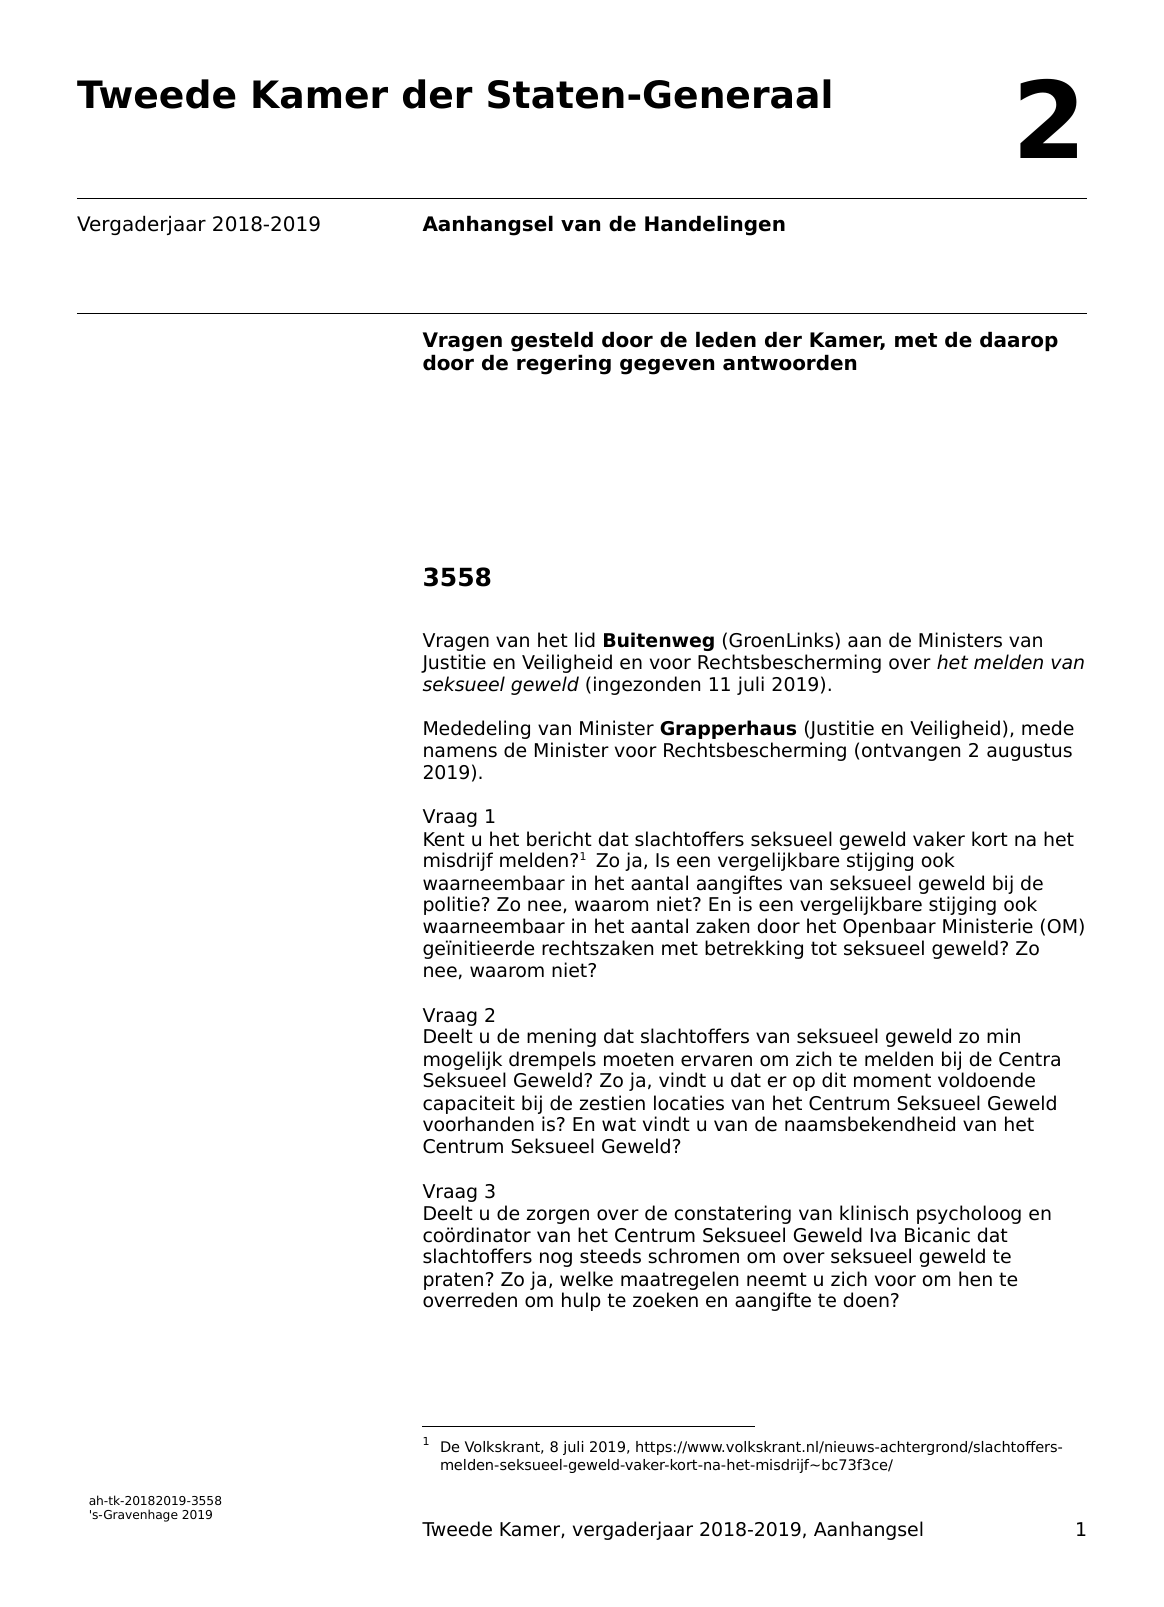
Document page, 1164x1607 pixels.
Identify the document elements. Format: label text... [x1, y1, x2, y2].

table_cell Aanhangsel van de Handelingen [422, 199, 1087, 313]
text Vragen van het lid Buitenweg (GroenLinks) aan de Ministers van Justitie en Veiligheid en voor Rechtsbescherming over het melden van seksueel geweld (ingezonden 11 juli 2019). [422, 630, 1087, 696]
text Deelt u de zorgen over de constatering van klinisch psycholoog en coördinator van het Centrum Seksueel Geweld Iva Bicanic dat slachtoffers nog steeds schromen om over seksueel geweld te praten? Zo ja, welke maatregelen neemt u zich voor om hen te overreden om hulp te zoeken en aangifte te doen? [422, 1202, 1087, 1312]
text Vraag 1 [422, 806, 1087, 828]
table_header 2 [886, 59, 1087, 198]
table_cell Vergaderjaar 2018-2019 [77, 199, 422, 313]
text ah-tk-20182019-3558 [88, 1494, 323, 1508]
text 3558 [422, 563, 1087, 592]
text Kent u het bericht dat slachtoffers seksueel geweld vaker kort na het misdrijf melden? Zo ja, Is een vergelijkbare stijging ook waarneembaar in het aantal aangiftes van seksueel geweld bij de politie? Zo nee, waarom niet? En is een vergelijkbare stijging ook waarneembaar in het aantal zaken door het Openbaar Ministerie (OM) geïnitieerde rechtszaken met betrekking tot seksueel geweld? Zo nee, waarom niet? [422, 828, 1087, 982]
text 's-Gravenhage 2019 [88, 1508, 323, 1522]
table_cell Vragen gesteld door de leden der Kamer, met de daarop door de regering gegeven antwoorden [422, 314, 1087, 375]
text Mededeling van Minister Grapperhaus (Justitie en Veiligheid), mede namens de Minister voor Rechtsbescherming (ontvangen 2 augustus 2019). [422, 718, 1087, 784]
text Vraag 2 [422, 1004, 1087, 1026]
text Vraag 3 [422, 1181, 1087, 1202]
text De Volkskrant, 8 juli 2019, https://www.volkskrant.nl/nieuws-achtergrond/slachtoffers-melden-seksueel-geweld-vaker-kort-na-het-misdrijf~bc73f3ce/ [422, 1435, 1087, 1474]
table_header Tweede Kamer der Staten-Generaal [77, 59, 886, 198]
table_cell [77, 314, 422, 375]
text Deelt u de mening dat slachtoffers van seksueel geweld zo min mogelijk drempels moeten ervaren om zich te melden bij de Centra Seksueel Geweld? Zo ja, vindt u dat er op dit moment voldoende capaciteit bij de zestien locaties van het Centrum Seksueel Geweld voorhanden is? En wat vindt u van de naamsbekendheid van het Centrum Seksueel Geweld? [422, 1026, 1087, 1158]
